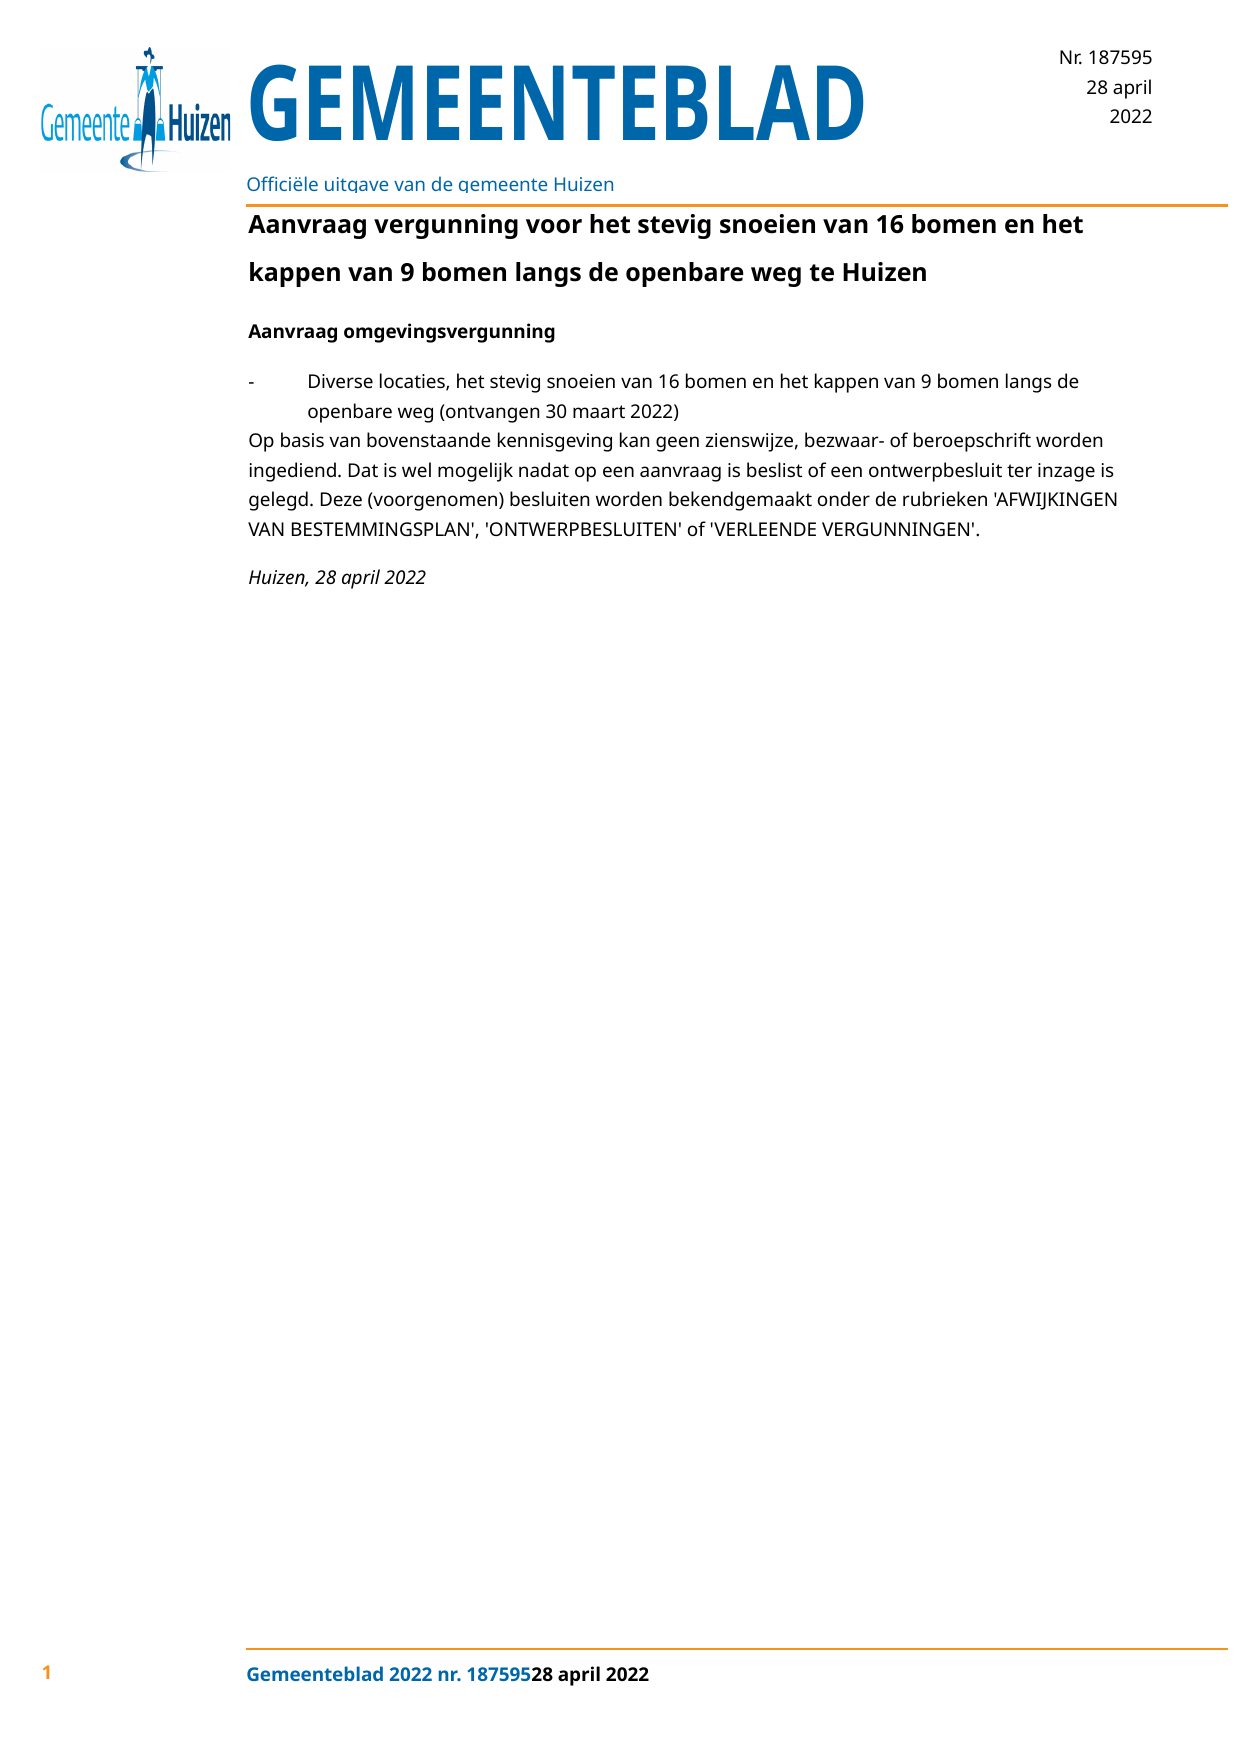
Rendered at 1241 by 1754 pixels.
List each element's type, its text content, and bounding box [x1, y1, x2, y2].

text Huizen, 28 april 2022 [248, 564, 1152, 590]
picture [41, 47, 231, 172]
text Aanvraag vergunning voor het stevig snoeien van 16 bomen en het kappen van 9 bomen langs de openbare weg te Huizen [248, 207, 1152, 288]
list Diverse locaties, het stevig snoeien van 16 bomen en het kappen van 9 bomen langs de openbare weg (ontvangen 30 maart 2022) [248, 368, 1152, 424]
text Aanvraag omgevingsvergunning [248, 318, 1152, 344]
text Op basis van bovenstaande kennisgeving kan geen zienswijze, bezwaar- of beroepschrift worden ingediend. Dat is wel mogelijk nadat op een aanvraag is beslist of een ontwerpbesluit ter inzage is gelegd. Deze (voorgenomen) besluiten worden bekendgemaakt onder de rubrieken 'AFWIJKINGEN VAN BESTEMMINGSPLAN', 'ONTWERPBESLUITEN' of 'VERLEENDE VERGUNNINGEN'. [248, 427, 1152, 542]
